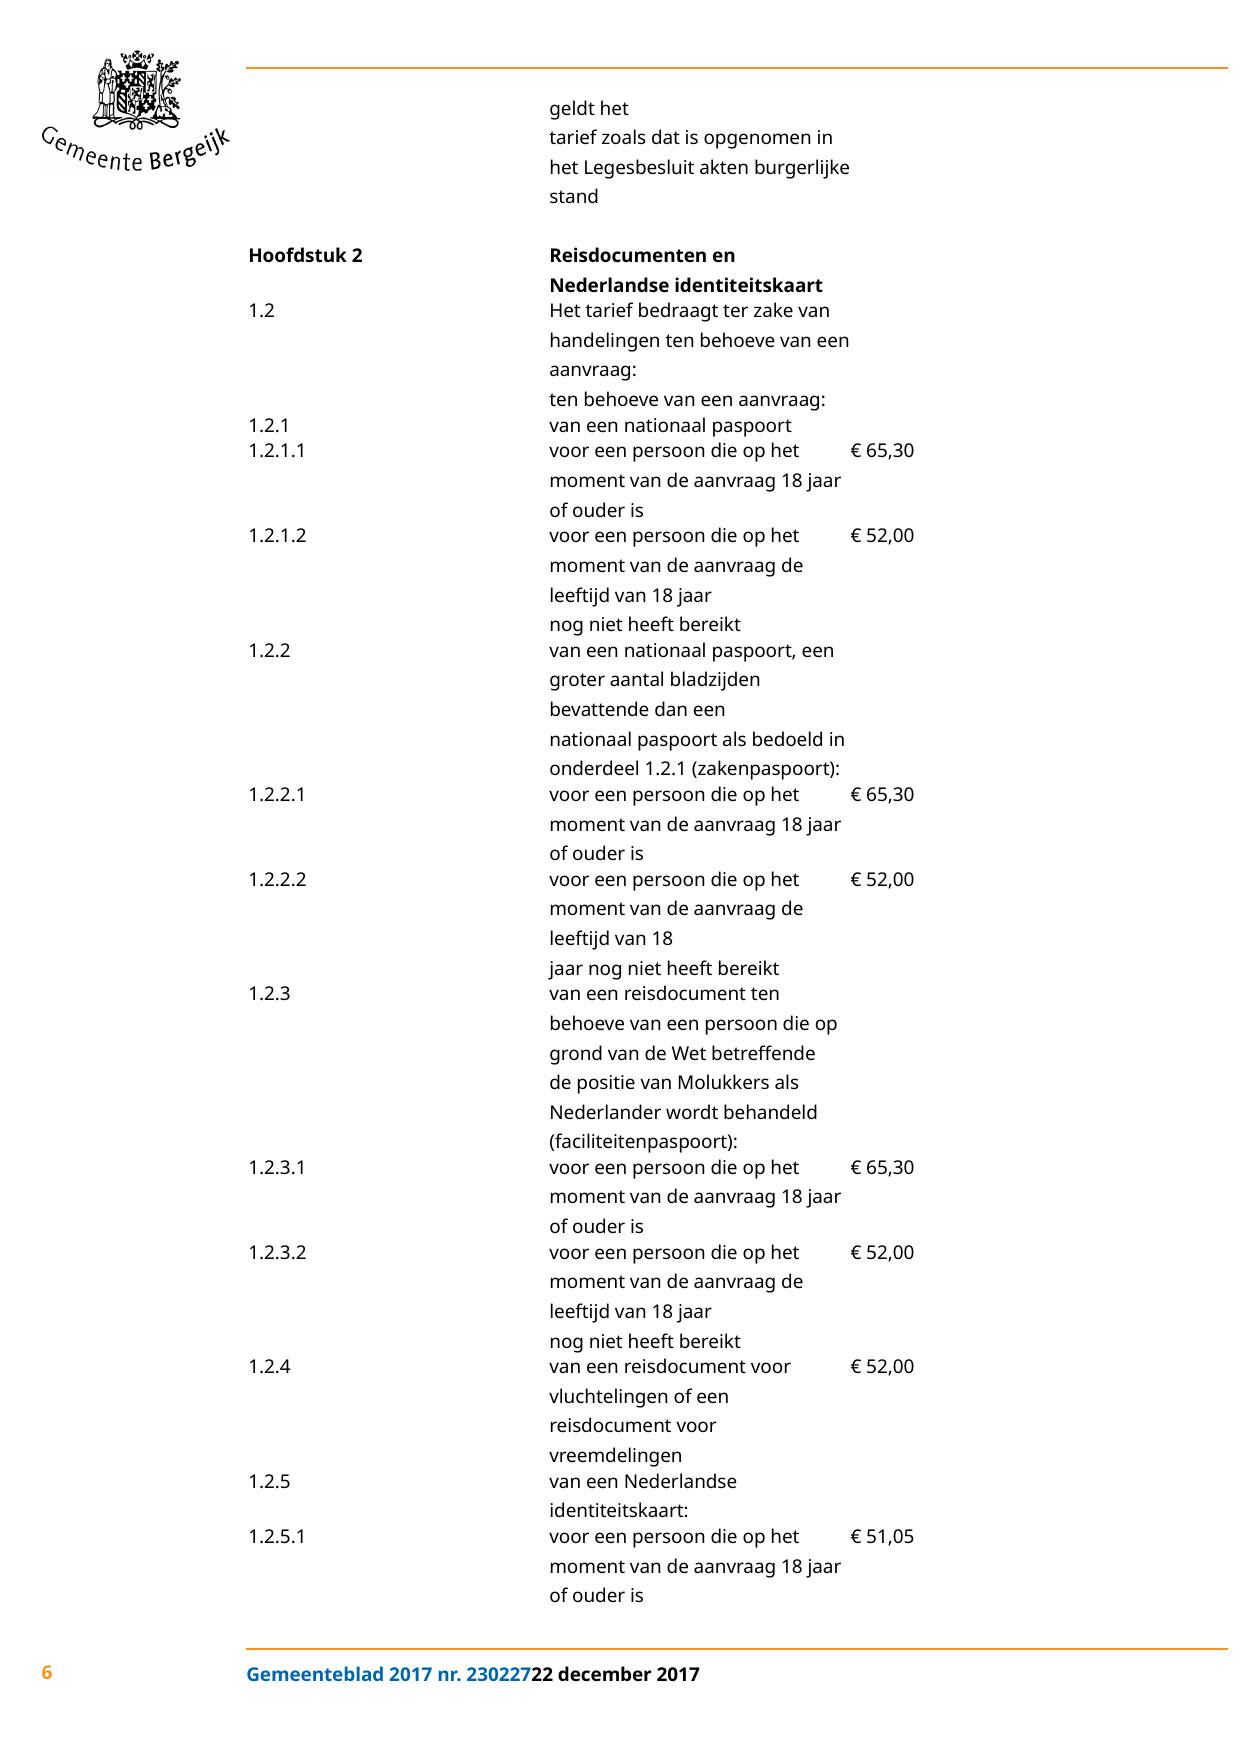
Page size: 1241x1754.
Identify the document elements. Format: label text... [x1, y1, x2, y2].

table_cell van een nationaal paspoort, een groter aantal bladzijden bevattende dan een nationaal paspoort als bedoeld in onderdeel 1.2.1 (zakenpaspoort): [549, 637, 850, 781]
table_cell Het tarief bedraagt ter zake van handelingen ten behoeve van een aanvraag: ten behoeve van een aanvraag: [549, 298, 850, 412]
table_cell van een nationaal paspoort [549, 412, 850, 438]
table_cell van een reisdocument ten behoeve van een persoon die op grond van de Wet betreffende de positie van Molukkers als Nederlander wordt behandeld (faciliteitenpaspoort): [549, 981, 850, 1154]
table_cell 1.2.3.1 [248, 1154, 549, 1239]
table_header Hoofdstuk 2 [248, 242, 549, 297]
table_cell van een Nederlandse identiteitskaart: [549, 1468, 850, 1523]
table_cell 1.2.5 [248, 1468, 549, 1523]
table_cell 1.2.1 [248, 412, 549, 438]
table_header Reisdocumenten en Nederlandse identiteitskaart [549, 242, 850, 297]
table_cell 1.2.5.1 [248, 1523, 549, 1608]
table_cell [850, 637, 1152, 781]
table_cell € 65,30 [850, 1154, 1152, 1239]
table_cell 1.2.1.1 [248, 438, 549, 523]
table_cell voor een persoon die op het moment van de aanvraag de leeftijd van 18 jaar nog niet heeft bereikt [549, 1239, 850, 1353]
table_cell [248, 95, 549, 209]
table_cell 1.2.3 [248, 981, 549, 1154]
table_cell geldt het tarief zoals dat is opgenomen in het Legesbesluit akten burgerlijke stand [549, 95, 850, 209]
table_cell 1.2.2.1 [248, 781, 549, 866]
table_cell [850, 1468, 1152, 1523]
table_cell € 52,00 [850, 523, 1152, 637]
table_cell [850, 298, 1152, 412]
table_cell voor een persoon die op het moment van de aanvraag 18 jaar of ouder is [549, 1523, 850, 1608]
table_cell [850, 981, 1152, 1154]
table_cell 1.2.1.2 [248, 523, 549, 637]
table_cell € 52,00 [850, 1354, 1152, 1468]
table_cell 1.2.3.2 [248, 1239, 549, 1353]
table_cell € 65,30 [850, 438, 1152, 523]
table_cell voor een persoon die op het moment van de aanvraag 18 jaar of ouder is [549, 438, 850, 523]
table_cell 1.2.4 [248, 1354, 549, 1468]
table_cell voor een persoon die op het moment van de aanvraag de leeftijd van 18 jaar nog niet heeft bereikt [549, 866, 850, 981]
table_cell van een reisdocument voor vluchtelingen of een reisdocument voor vreemdelingen [549, 1354, 850, 1468]
table_cell 1.2.2 [248, 637, 549, 781]
table_cell € 51,05 [850, 1523, 1152, 1608]
table_cell € 65,30 [850, 781, 1152, 866]
table_cell voor een persoon die op het moment van de aanvraag 18 jaar of ouder is [549, 1154, 850, 1239]
table_cell [850, 95, 1152, 209]
table_cell € 52,00 [850, 1239, 1152, 1353]
table_cell voor een persoon die op het moment van de aanvraag de leeftijd van 18 jaar nog niet heeft bereikt [549, 523, 850, 637]
table_header [850, 242, 1152, 297]
table_cell voor een persoon die op het moment van de aanvraag 18 jaar of ouder is [549, 781, 850, 866]
table_cell 1.2.2.2 [248, 866, 549, 981]
picture [41, 47, 231, 172]
table_cell 1.2 [248, 298, 549, 412]
table_cell € 52,00 [850, 866, 1152, 981]
table_cell [850, 412, 1152, 438]
